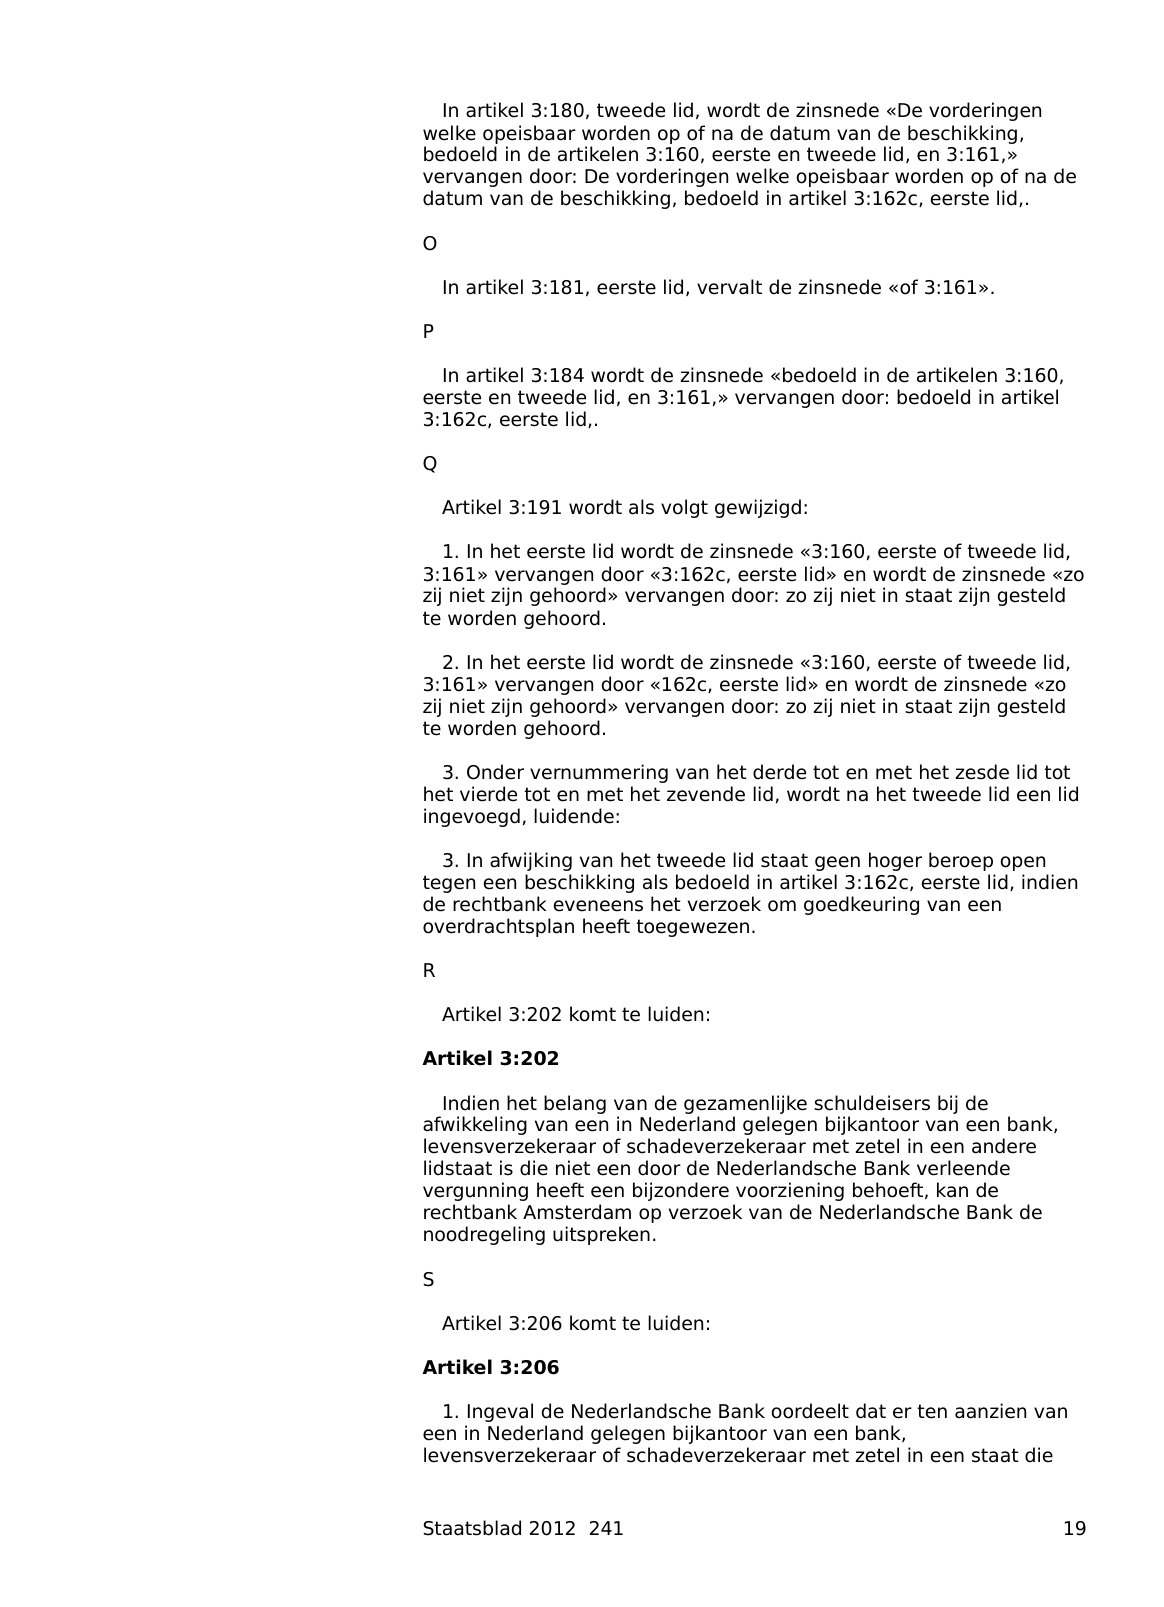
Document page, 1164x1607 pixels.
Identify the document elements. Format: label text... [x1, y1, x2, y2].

text O [422, 232, 1087, 254]
subtitle Artikel 3:206 [422, 1357, 1087, 1379]
subtitle Artikel 3:202 [422, 1048, 1087, 1070]
text 1. Ingeval de Nederlandsche Bank oordeelt dat er ten aanzien van een in Nederland gelegen bijkantoor van een bank, levensverzekeraar of schadeverzekeraar met zetel in een staat die [422, 1401, 1087, 1467]
text In artikel 3:180, tweede lid, wordt de zinsnede «De vorderingen welke opeisbaar worden op of na de datum van de beschikking, bedoeld in de artikelen 3:160, eerste en tweede lid, en 3:161,» vervangen door: De vorderingen welke opeisbaar worden op of na de datum van de beschikking, bedoeld in artikel 3:162c, eerste lid,. [422, 100, 1087, 210]
text P [422, 321, 1087, 343]
text In artikel 3:181, eerste lid, vervalt de zinsnede «of 3:161». [422, 277, 1087, 299]
text Q [422, 453, 1087, 475]
text Indien het belang van de gezamenlijke schuldeisers bij de afwikkeling van een in Nederland gelegen bijkantoor van een bank, levensverzekeraar of schadeverzekeraar met zetel in een andere lidstaat is die niet een door de Nederlandsche Bank verleende vergunning heeft een bijzondere voorziening behoeft, kan de rechtbank Amsterdam op verzoek van de Nederlandsche Bank de noodregeling uitspreken. [422, 1092, 1087, 1246]
text 3. In afwijking van het tweede lid staat geen hoger beroep open tegen een beschikking als bedoeld in artikel 3:162c, eerste lid, indien de rechtbank eveneens het verzoek om goedkeuring van een overdrachtsplan heeft toegewezen. [422, 850, 1087, 938]
text In artikel 3:184 wordt de zinsnede «bedoeld in de artikelen 3:160, eerste en tweede lid, en 3:161,» vervangen door: bedoeld in artikel 3:162c, eerste lid,. [422, 365, 1087, 431]
text S [422, 1268, 1087, 1290]
text R [422, 960, 1087, 982]
text 1. In het eerste lid wordt de zinsnede «3:160, eerste of tweede lid, 3:161» vervangen door «3:162c, eerste lid» en wordt de zinsnede «zo zij niet zijn gehoord» vervangen door: zo zij niet in staat zijn gesteld te worden gehoord. [422, 541, 1087, 629]
text Artikel 3:202 komt te luiden: [422, 1004, 1087, 1026]
text Artikel 3:191 wordt als volgt gewijzigd: [422, 497, 1087, 519]
text 2. In het eerste lid wordt de zinsnede «3:160, eerste of tweede lid, 3:161» vervangen door «162c, eerste lid» en wordt de zinsnede «zo zij niet zijn gehoord» vervangen door: zo zij niet in staat zijn gesteld te worden gehoord. [422, 652, 1087, 739]
text 3. Onder vernummering van het derde tot en met het zesde lid tot het vierde tot en met het zevende lid, wordt na het tweede lid een lid ingevoegd, luidende: [422, 762, 1087, 828]
text Artikel 3:206 komt te luiden: [422, 1313, 1087, 1334]
